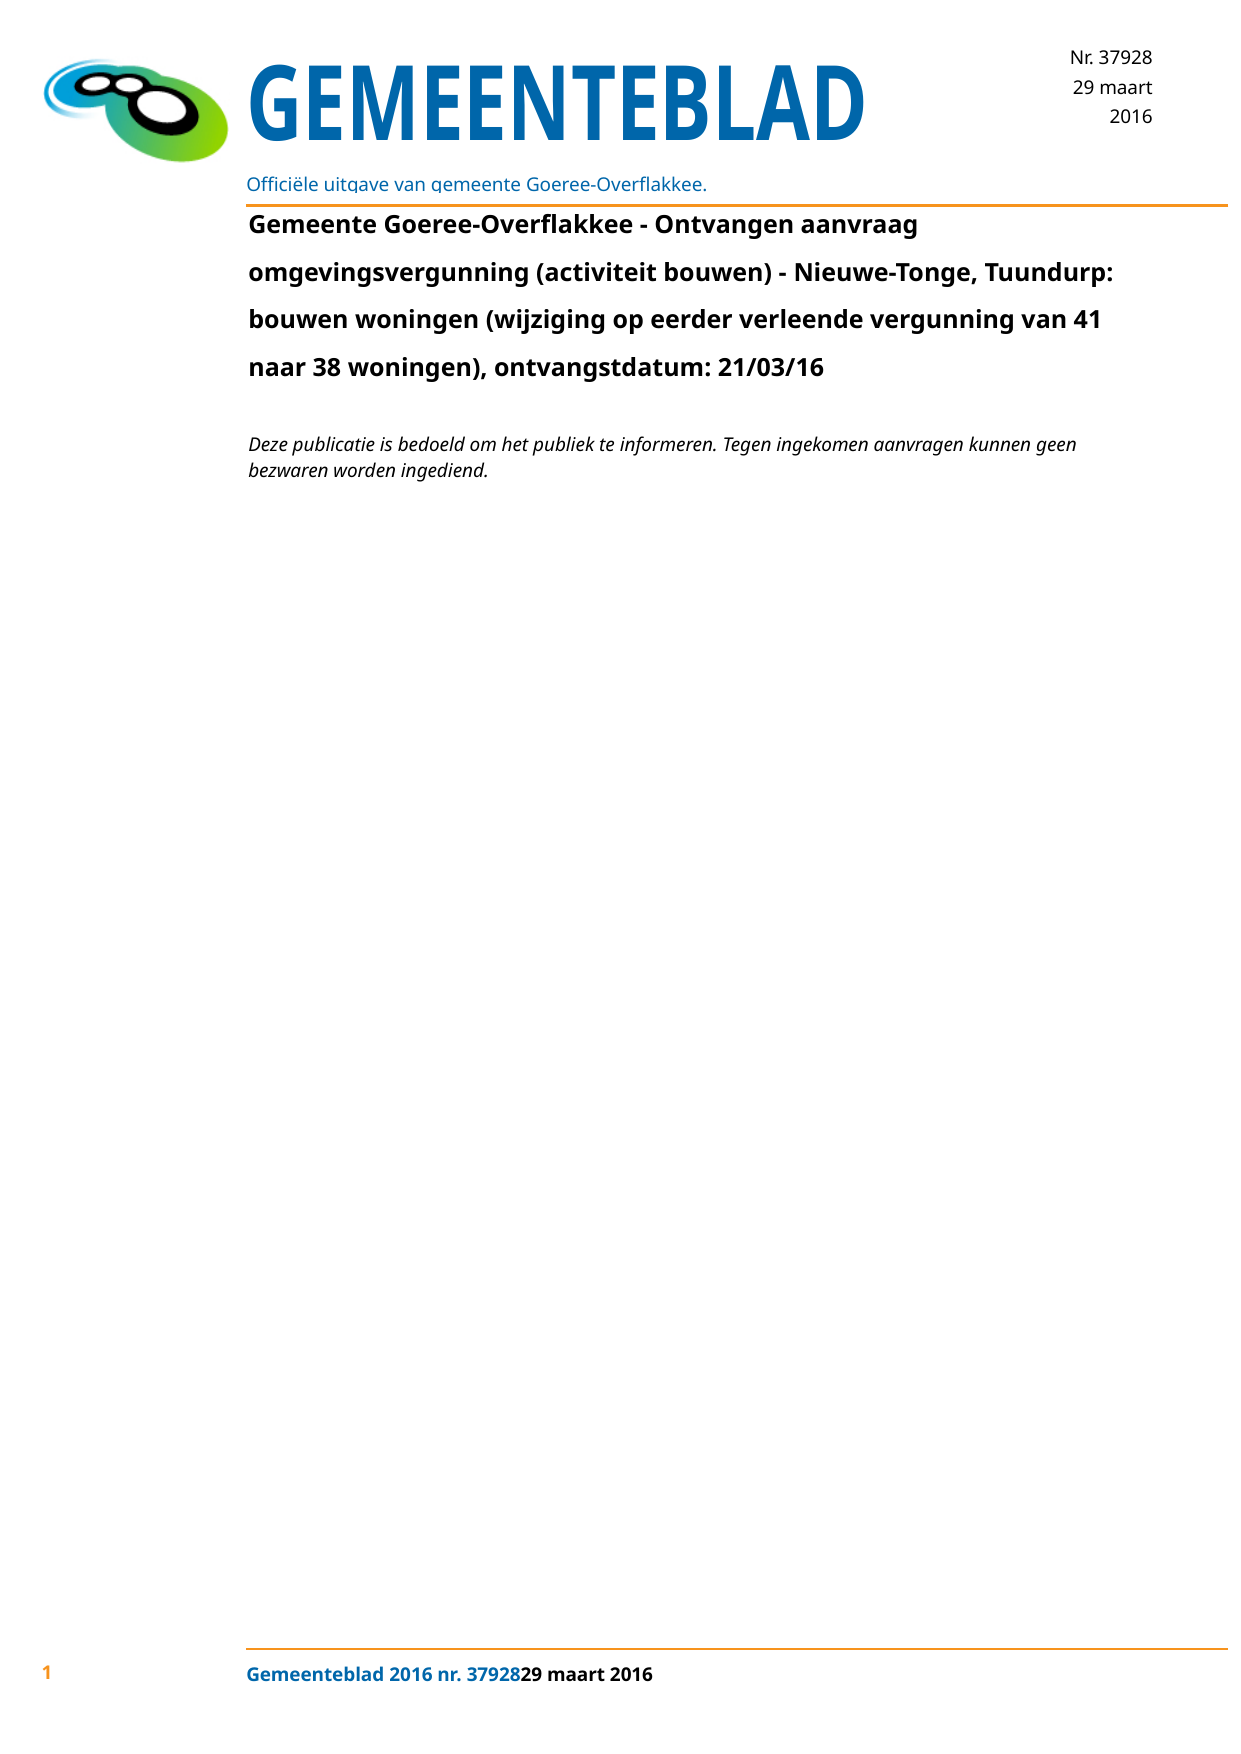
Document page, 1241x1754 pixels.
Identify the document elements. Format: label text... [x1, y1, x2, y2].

text Deze publicatie is bedoeld om het publiek te informeren. Tegen ingekomen aanvragen kunnen geen bezwaren worden ingediend. [248, 431, 1152, 483]
text Gemeente Goeree-Overflakkee - Ontvangen aanvraag omgevingsvergunning (activiteit bouwen) - Nieuwe-Tonge, Tuundurp: bouwen woningen (wijziging op eerder verleende vergunning van 41 naar 38 woningen), ontvangstdatum: 21/03/16 [248, 207, 1152, 384]
picture [41, 47, 231, 172]
